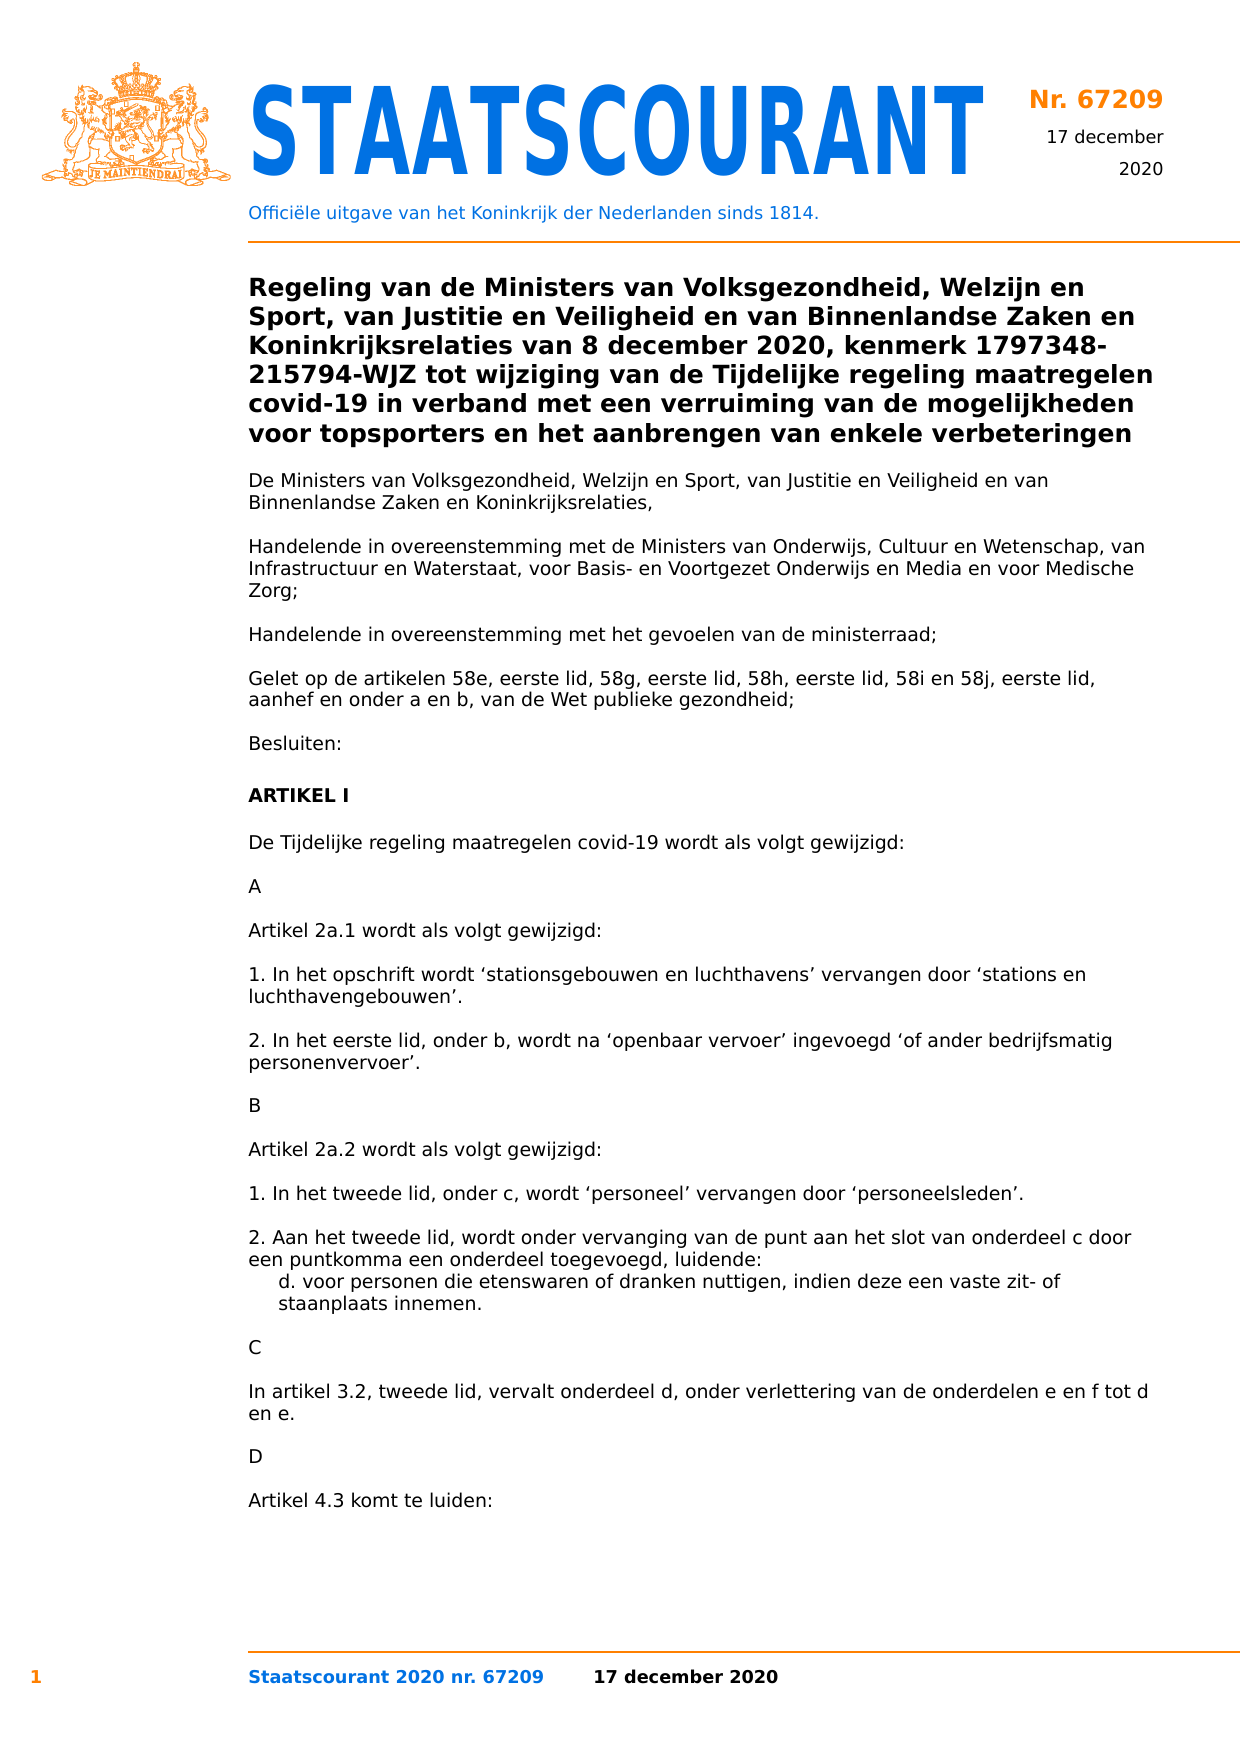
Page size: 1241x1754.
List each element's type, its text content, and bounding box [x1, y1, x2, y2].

text Besluiten: [248, 733, 1163, 755]
text 2. Aan het tweede lid, wordt onder vervanging van de punt aan het slot van onderdeel c door een puntkomma een onderdeel toegevoegd, luidende: [248, 1227, 1163, 1271]
text C [248, 1337, 1163, 1359]
table_cell Officiële uitgave van het Koninkrijk der Nederlanden sinds 1814. [248, 203, 1240, 241]
subtitle Regeling van de Ministers van Volksgezondheid, Welzijn en Sport, van Justitie en Veiligheid en van Binnenlandse Zaken en Koninkrijksrelaties van 8 december 2020, kenmerk 1797348-215794-WJZ tot wijziging van de Tijdelijke regeling maatregelen covid-19 in verband met een verruiming van de mogelijkheden voor topsporters en het aanbrengen van enkele verbeteringen [248, 273, 1163, 448]
text B [248, 1095, 1163, 1117]
table_header [25, 62, 248, 241]
table_header STAATSCOURANT [248, 62, 998, 203]
text Artikel 2a.1 wordt als volgt gewijzigd: [248, 920, 1163, 942]
text Artikel 2a.2 wordt als volgt gewijzigd: [248, 1139, 1163, 1161]
text 2. In het eerste lid, onder b, wordt na ‘openbaar vervoer’ ingevoegd ‘of ander bedrijfsmatig personenvervoer’. [248, 1029, 1163, 1073]
table_cell 17 december [998, 121, 1240, 153]
text De Tijdelijke regeling maatregelen covid-19 wordt als volgt gewijzigd: [248, 832, 1163, 854]
text In artikel 3.2, tweede lid, vervalt onderdeel d, onder verlettering van de onderdelen e en f tot d en e. [248, 1381, 1163, 1424]
text 1. In het tweede lid, onder c, wordt ‘personeel’ vervangen door ‘personeelsleden’. [248, 1183, 1163, 1205]
text D [248, 1446, 1163, 1468]
table_cell 2020 [998, 153, 1240, 203]
text De Ministers van Volksgezondheid, Welzijn en Sport, van Justitie en Veiligheid en van Binnenlandse Zaken en Koninkrijksrelaties, [248, 470, 1163, 514]
text Handelende in overeenstemming met het gevoelen van de ministerraad; [248, 623, 1163, 646]
text Handelende in overeenstemming met de Ministers van Onderwijs, Cultuur en Wetenschap, van Infrastructuur en Waterstaat, voor Basis- en Voortgezet Onderwijs en Media en voor Medische Zorg; [248, 536, 1163, 602]
text 1. In het opschrift wordt ‘stationsgebouwen en luchthavens’ vervangen door ‘stations en luchthavengebouwen’. [248, 964, 1163, 1008]
table_header Nr. 67209 [998, 62, 1240, 121]
text A [248, 876, 1163, 898]
picture [41, 62, 231, 186]
subtitle ARTIKEL I [248, 785, 1163, 807]
text d. voor personen die etenswaren of dranken nuttigen, indien deze een vaste zit- of staanplaats innemen. [278, 1271, 1163, 1315]
text Artikel 4.3 komt te luiden: [248, 1490, 1163, 1512]
text Gelet op de artikelen 58e, eerste lid, 58g, eerste lid, 58h, eerste lid, 58i en 58j, eerste lid, aanhef en onder a en b, van de Wet publieke gezondheid; [248, 667, 1163, 711]
